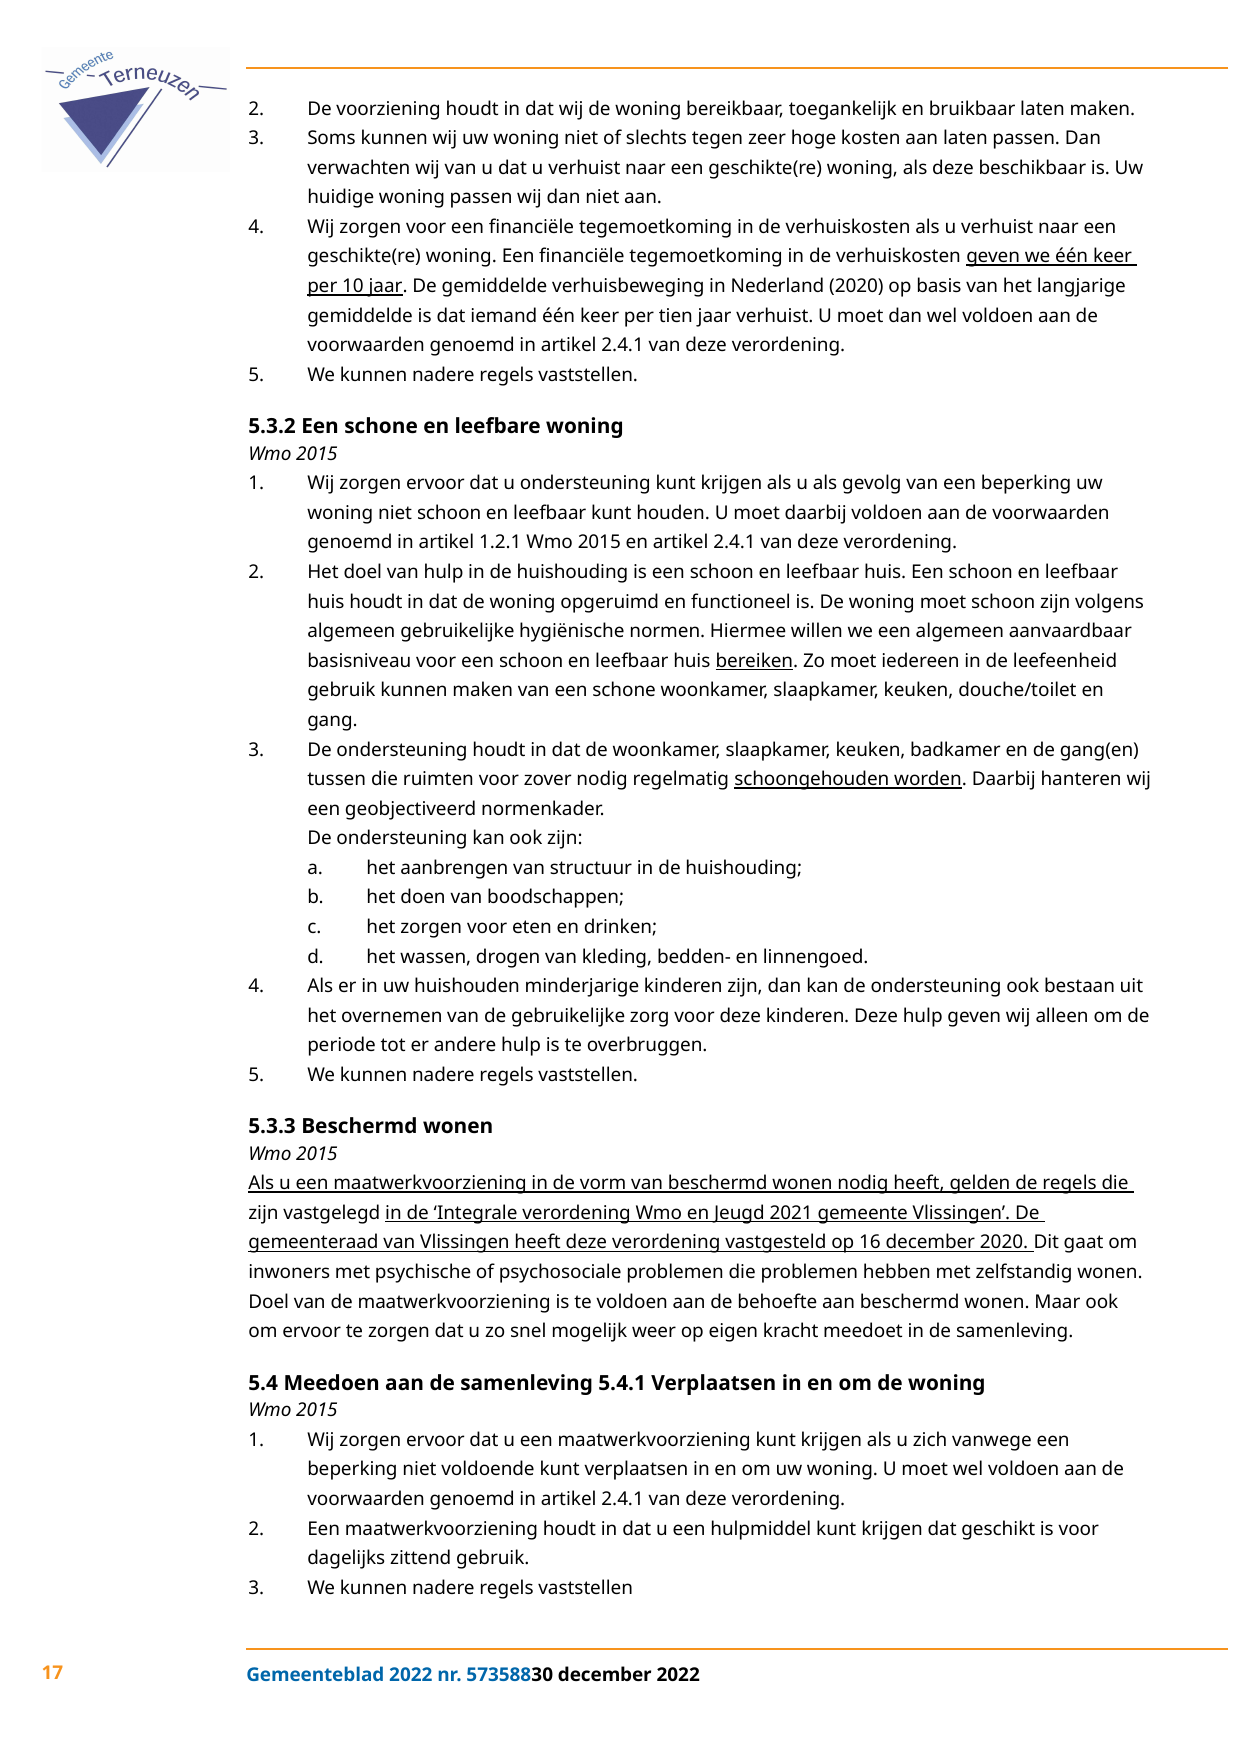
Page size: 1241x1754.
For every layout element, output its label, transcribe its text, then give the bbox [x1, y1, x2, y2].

text Wmo 2015 [248, 1396, 1152, 1422]
list het wassen, drogen van kleding, bedden- en linnengoed. [307, 943, 1152, 968]
list We kunnen nadere regels vaststellen [248, 1574, 1152, 1599]
list De ondersteuning kan ook zijn: [248, 824, 1152, 850]
list We kunnen nadere regels vaststellen. [248, 361, 1152, 387]
text Als u een maatwerkvoorziening in de vorm van beschermd wonen nodig heeft, gelden de regels die zijn vastgelegd in de ‘Integrale verordening Wmo en Jeugd 2021 gemeente Vlissingen’. De gemeenteraad van Vlissingen heeft deze verordening vastgesteld op 16 december 2020. Dit gaat om inwoners met psychische of psychosociale problemen die problemen hebben met zelfstandig wonen. Doel van de maatwerkvoorziening is te voldoen aan de behoefte aan beschermd wonen. Maar ook om ervoor te zorgen dat u zo snel mogelijk weer op eigen kracht meedoet in de samenleving. [248, 1169, 1152, 1343]
text 5.4 Meedoen aan de samenleving 5.4.1 Verplaatsen in en om de woning [248, 1368, 1152, 1396]
list De voorziening houdt in dat wij de woning bereikbaar, toegankelijk en bruikbaar laten maken. [248, 95, 1152, 121]
text Wmo 2015 [248, 1140, 1152, 1166]
list het aanbrengen van structuur in de huishouding; [307, 854, 1152, 880]
list Soms kunnen wij uw woning niet of slechts tegen zeer hoge kosten aan laten passen. Dan verwachten wij van u dat u verhuist naar een geschikte(re) woning, als deze beschikbaar is. Uw huidige woning passen wij dan niet aan. [248, 124, 1152, 209]
list Wij zorgen voor een financiële tegemoetkoming in de verhuiskosten als u verhuist naar een geschikte(re) woning. Een financiële tegemoetkoming in de verhuiskosten geven we één keer per 10 jaar. De gemiddelde verhuisbeweging in Nederland (2020) op basis van het langjarige gemiddelde is dat iemand één keer per tien jaar verhuist. U moet dan wel voldoen aan de voorwaarden genoemd in artikel 2.4.1 van deze verordening. [248, 213, 1152, 357]
text Wmo 2015 [248, 440, 1152, 466]
list Een maatwerkvoorziening houdt in dat u een hulpmiddel kunt krijgen dat geschikt is voor dagelijks zittend gebruik. [248, 1515, 1152, 1570]
text 5.3.2 Een schone en leefbare woning [248, 411, 1152, 440]
text 5.3.3 Beschermd wonen [248, 1112, 1152, 1140]
list We kunnen nadere regels vaststellen. [248, 1061, 1152, 1087]
list het zorgen voor eten en drinken; [307, 913, 1152, 939]
list het doen van boodschappen; [307, 884, 1152, 909]
picture [41, 47, 231, 172]
list Wij zorgen ervoor dat u een maatwerkvoorziening kunt krijgen als u zich vanwege een beperking niet voldoende kunt verplaatsen in en om uw woning. U moet wel voldoen aan de voorwaarden genoemd in artikel 2.4.1 van deze verordening. [248, 1426, 1152, 1511]
list Wij zorgen ervoor dat u ondersteuning kunt krijgen als u als gevolg van een beperking uw woning niet schoon en leefbaar kunt houden. U moet daarbij voldoen aan de voorwaarden genoemd in artikel 1.2.1 Wmo 2015 en artikel 2.4.1 van deze verordening. [248, 469, 1152, 554]
list Als er in uw huishouden minderjarige kinderen zijn, dan kan de ondersteuning ook bestaan uit het overnemen van de gebruikelijke zorg voor deze kinderen. Deze hulp geven wij alleen om de periode tot er andere hulp is te overbruggen. [248, 972, 1152, 1057]
list De ondersteuning houdt in dat de woonkamer, slaapkamer, keuken, badkamer en de gang(en) tussen die ruimten voor zover nodig regelmatig schoongehouden worden. Daarbij hanteren wij een geobjectiveerd normenkader. [248, 736, 1152, 821]
list Het doel van hulp in de huishouding is een schoon en leefbaar huis. Een schoon en leefbaar huis houdt in dat de woning opgeruimd en functioneel is. De woning moet schoon zijn volgens algemeen gebruikelijke hygiënische normen. Hiermee willen we een algemeen aanvaardbaar basisniveau voor een schoon en leefbaar huis bereiken. Zo moet iedereen in de leefeenheid gebruik kunnen maken van een schone woonkamer, slaapkamer, keuken, douche/toilet en gang. [248, 558, 1152, 732]
